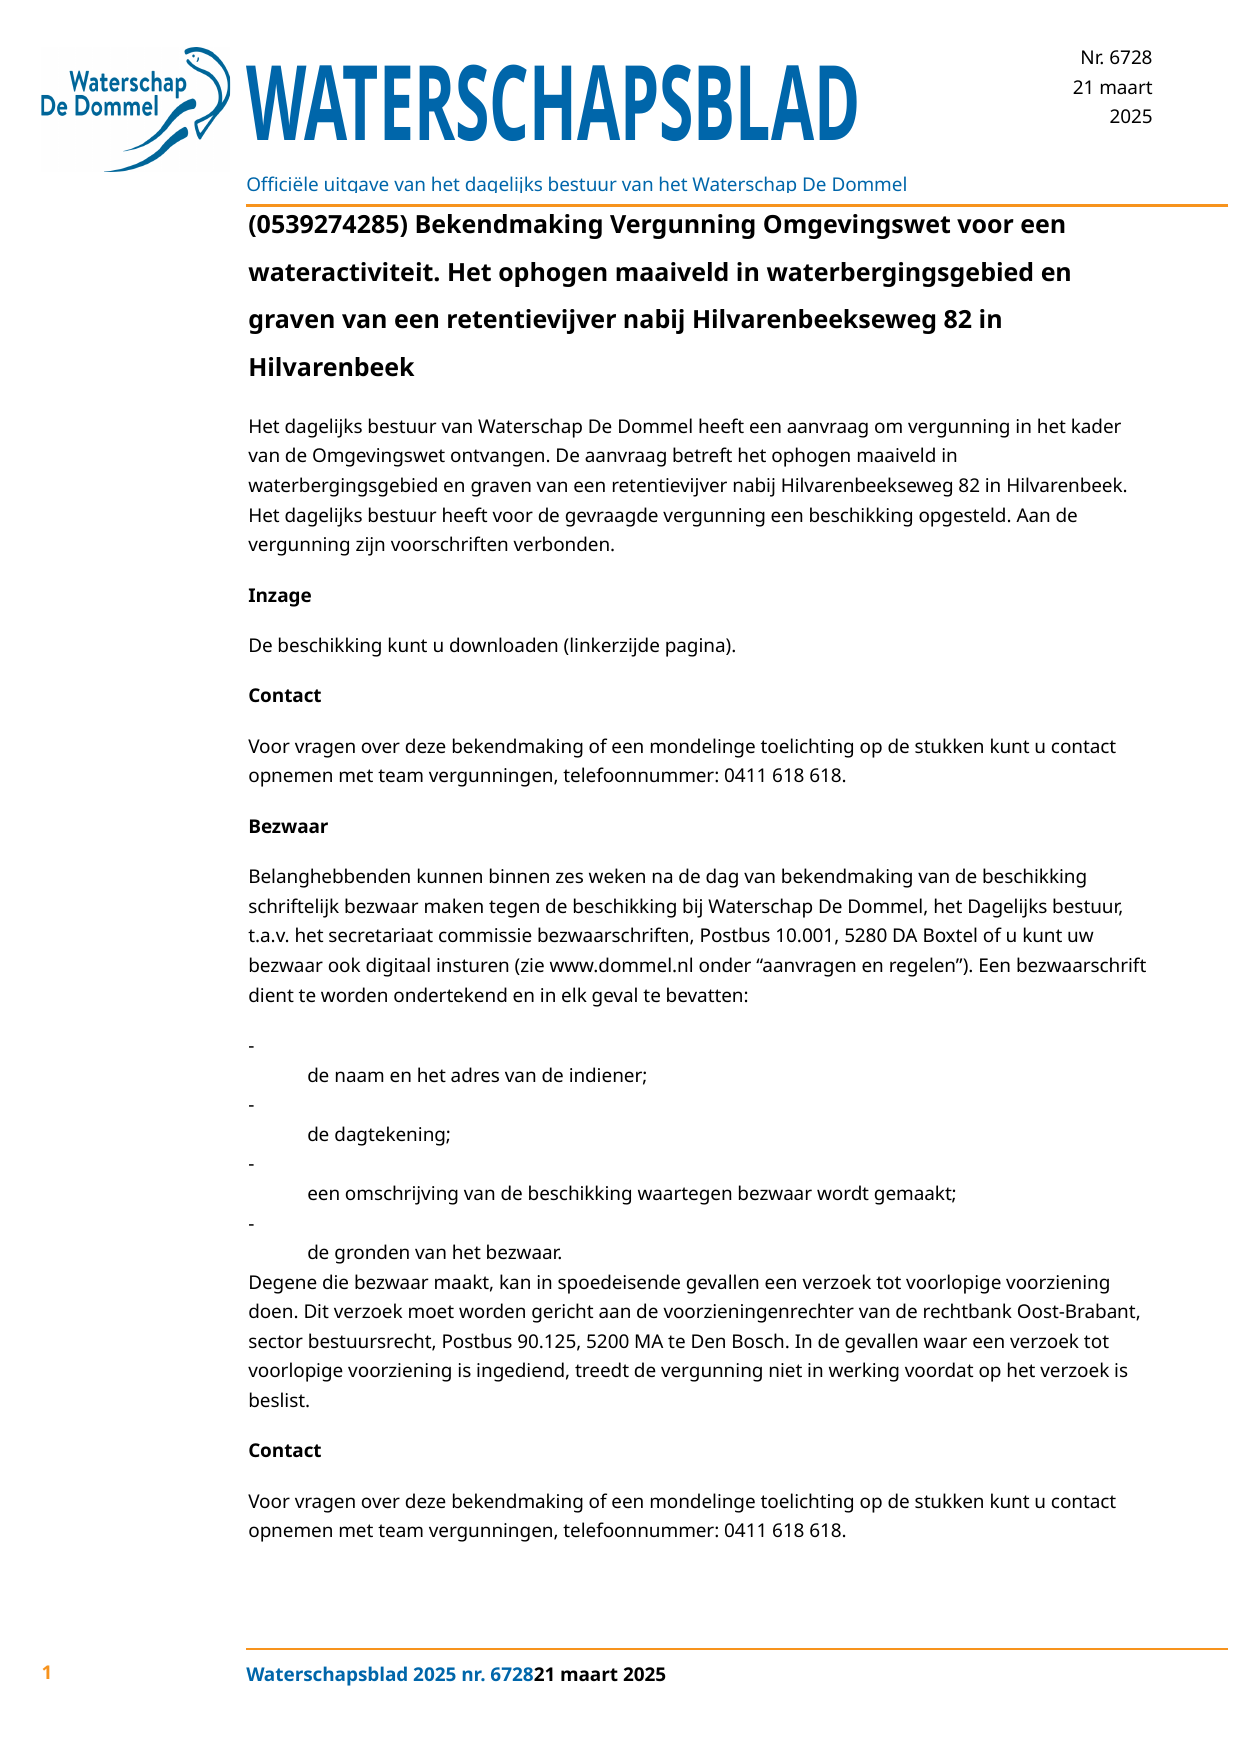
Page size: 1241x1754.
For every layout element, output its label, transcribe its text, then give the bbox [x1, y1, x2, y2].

list de naam en het adres van de indiener; [248, 1062, 1152, 1088]
text Voor vragen over deze bekendmaking of een mondelinge toelichting op de stukken kunt u contact opnemen met team vergunningen, telefoonnummer: 0411 618 618. [248, 1488, 1152, 1543]
picture [45, 99, 51, 111]
text Inzage [248, 582, 1152, 608]
picture [204, 47, 231, 76]
text Contact [248, 683, 1152, 708]
picture [198, 118, 210, 131]
list de dagtekening; [248, 1121, 1152, 1147]
list de gronden van het bezwaar. [248, 1239, 1152, 1265]
picture [41, 47, 231, 172]
text Voor vragen over deze bekendmaking of een mondelinge toelichting op de stukken kunt u contact opnemen met team vergunningen, telefoonnummer: 0411 618 618. [248, 733, 1152, 788]
text Contact [248, 1438, 1152, 1463]
text Degene die bezwaar maakt, kan in spoedeisende gevallen een verzoek tot voorlopige voorziening doen. Dit verzoek moet worden gericht aan de voorzieningenrechter van de rechtbank Oost-Brabant, sector bestuursrecht, Postbus 90.125, 5200 MA te Den Bosch. In de gevallen waar een verzoek tot voorlopige voorziening is ingediend, treedt de vergunning niet in werking voordat op het verzoek is beslist. [248, 1269, 1152, 1413]
text De beschikking kunt u downloaden (linkerzijde pagina). [248, 632, 1152, 658]
text Belanghebbenden kunnen binnen zes weken na de dag van bekendmaking van de beschikking schriftelijk bezwaar maken tegen de beschikking bij Waterschap De Dommel, het Dagelijks bestuur, t.a.v. het secretariaat commissie bezwaarschriften, Postbus 10.001, 5280 DA Boxtel of u kunt uw bezwaar ook digitaal insturen (zie www.dommel.nl onder “aanvragen en regelen”). Een bezwaarschrift dient te worden ondertekend en in elk geval te bevatten: [248, 863, 1152, 1008]
list een omschrijving van de beschikking waartegen bezwaar wordt gemaakt; [248, 1180, 1152, 1206]
text Het dagelijks bestuur van Waterschap De Dommel heeft een aanvraag om vergunning in het kader van de Omgevingswet ontvangen. De aanvraag betreft het ophogen maaiveld in waterbergingsgebied en graven van een retentievijver nabij Hilvarenbeekseweg 82 in Hilvarenbeek. Het dagelijks bestuur heeft voor de gevraagde vergunning een beschikking opgesteld. Aan de vergunning zijn voorschriften verbonden. [248, 413, 1152, 557]
text (0539274285) Bekendmaking Vergunning Omgevingswet voor een wateractiviteit. Het ophogen maaiveld in waterbergingsgebied en graven van een retentievijver nabij Hilvarenbeekseweg 82 in Hilvarenbeek [248, 207, 1152, 384]
text Bezwaar [248, 813, 1152, 839]
